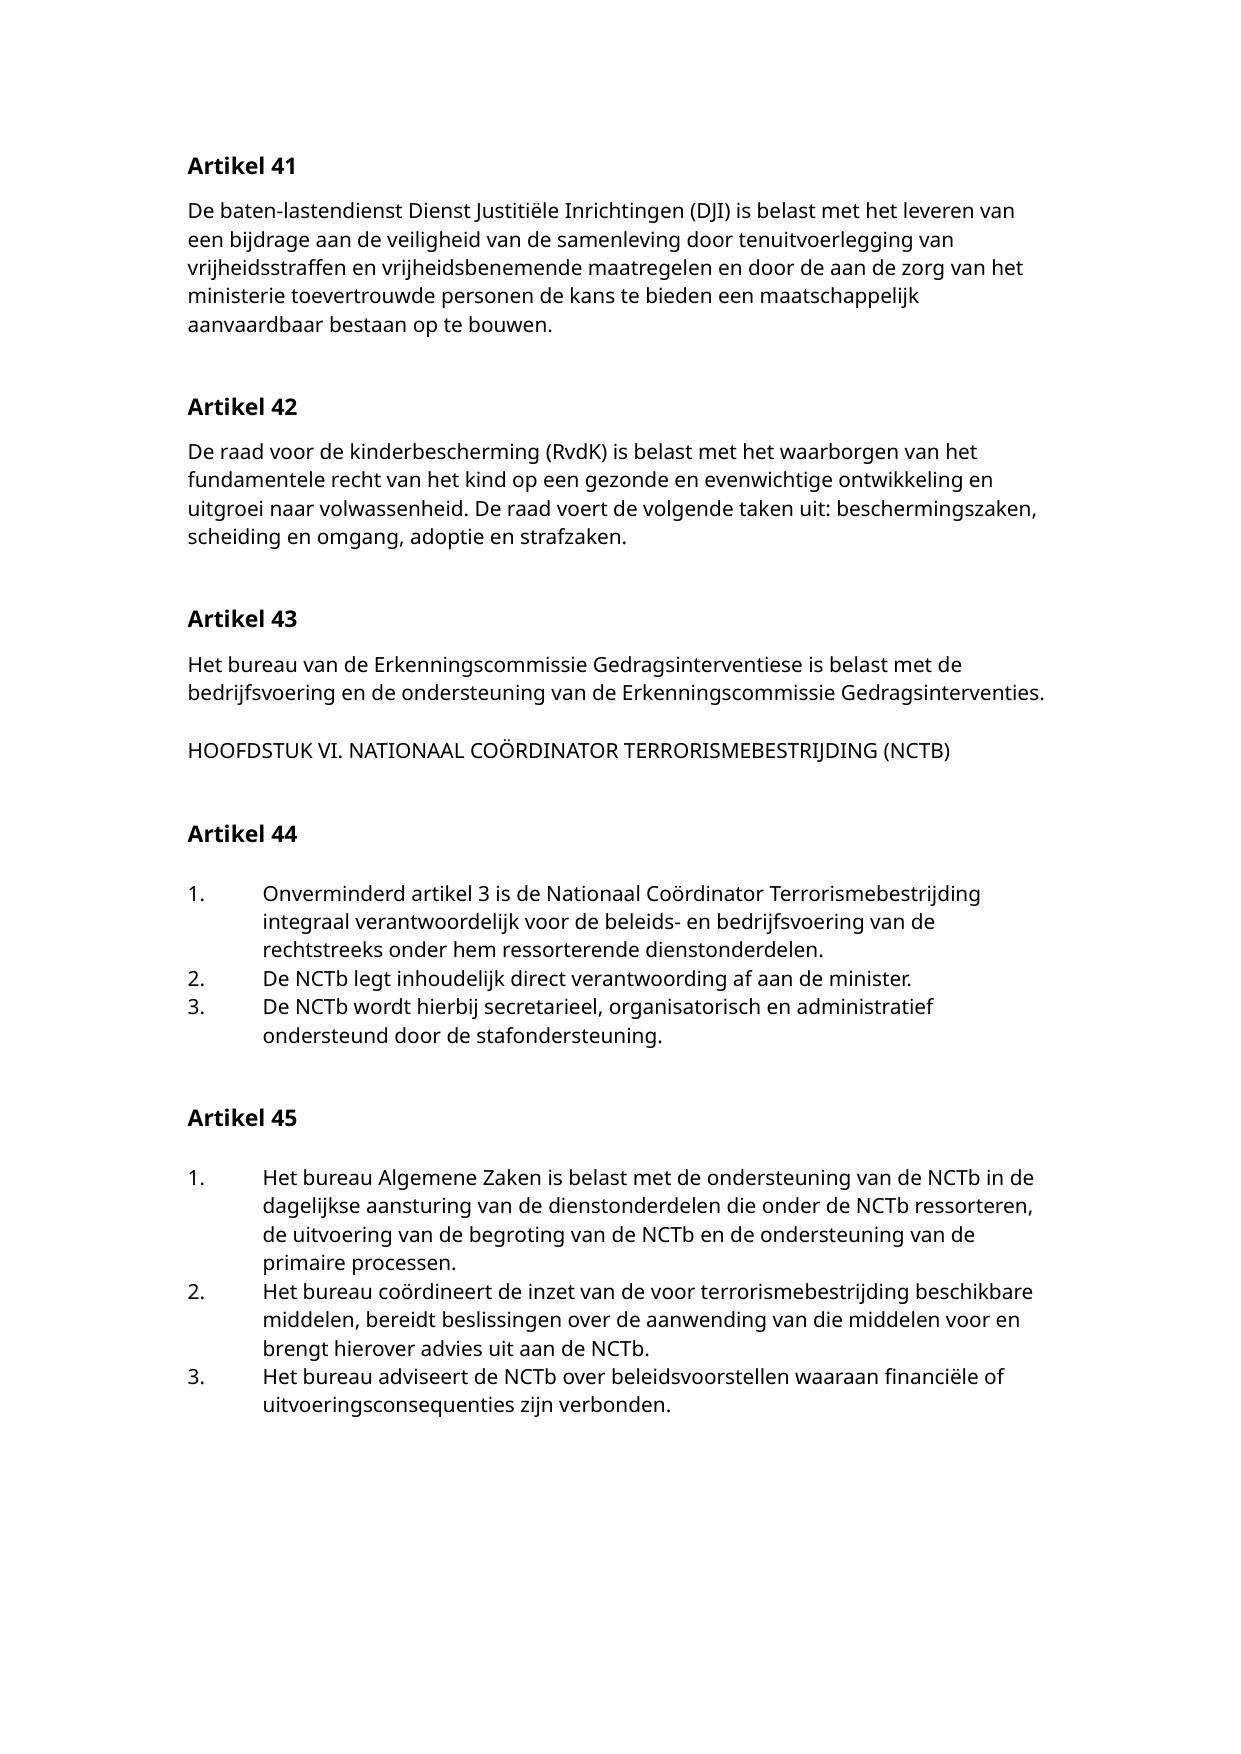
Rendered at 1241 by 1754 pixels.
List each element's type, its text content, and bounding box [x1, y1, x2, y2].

list Onverminderd artikel 3 is de Nationaal Coördinator Terrorismebestrijding integraal verantwoordelijk voor de beleids- en bedrijfsvoering van de rechtstreeks onder hem ressorterende dienstonderdelen. [187, 879, 1053, 964]
list Het bureau Algemene Zaken is belast met de ondersteuning van de NCTb in de dagelijkse aansturing van de dienstonderdelen die onder de NCTb ressorteren, de uitvoering van de begroting van de NCTb en de ondersteuning van de primaire processen. [187, 1163, 1053, 1277]
list De NCTb wordt hierbij secretarieel, organisatorisch en administratief ondersteund door de stafondersteuning. [187, 992, 1053, 1049]
list Het bureau adviseert de NCTb over beleidsvoorstellen waaraan financiële of uitvoeringsconsequenties zijn verbonden. [187, 1362, 1053, 1419]
text Het bureau van de Erkenningscommissie Gedragsinterventiese is belast met de bedrijfsvoering en de ondersteuning van de Erkenningscommissie Gedragsinterventies. [187, 650, 1053, 707]
list Het bureau coördineert de inzet van de voor terrorismebestrijding beschikbare middelen, bereidt beslissingen over de aanwending van die middelen voor en brengt hierover advies uit aan de NCTb. [187, 1277, 1053, 1362]
list De NCTb legt inhoudelijk direct verantwoording af aan de minister. [187, 964, 1053, 992]
subtitle Artikel 41 [187, 150, 1053, 181]
subtitle Artikel 42 [187, 391, 1053, 422]
subtitle Artikel 44 [187, 817, 1053, 849]
text De baten-lastendienst Dienst Justitiële Inrichtingen (DJI) is belast met het leveren van een bijdrage aan de veiligheid van de samenleving door tenuitvoerlegging van vrijheidsstraffen en vrijheidsbenemende maatregelen en door de aan de zorg van het ministerie toevertrouwde personen de kans te bieden een maatschappelijk aanvaardbaar bestaan op te bouwen. [187, 196, 1053, 338]
subtitle Artikel 45 [187, 1102, 1053, 1133]
subtitle HOOFDSTUK VI. NATIONAAL COÖRDINATOR TERRORISMEBESTRIJDING (NCTB) [187, 737, 1053, 765]
text De raad voor de kinderbescherming (RvdK) is belast met het waarborgen van het fundamentele recht van het kind op een gezonde en evenwichtige ontwikkeling en uitgroei naar volwassenheid. De raad voert de volgende taken uit: beschermingszaken, scheiding en omgang, adoptie en strafzaken. [187, 437, 1053, 551]
subtitle Artikel 43 [187, 603, 1053, 635]
